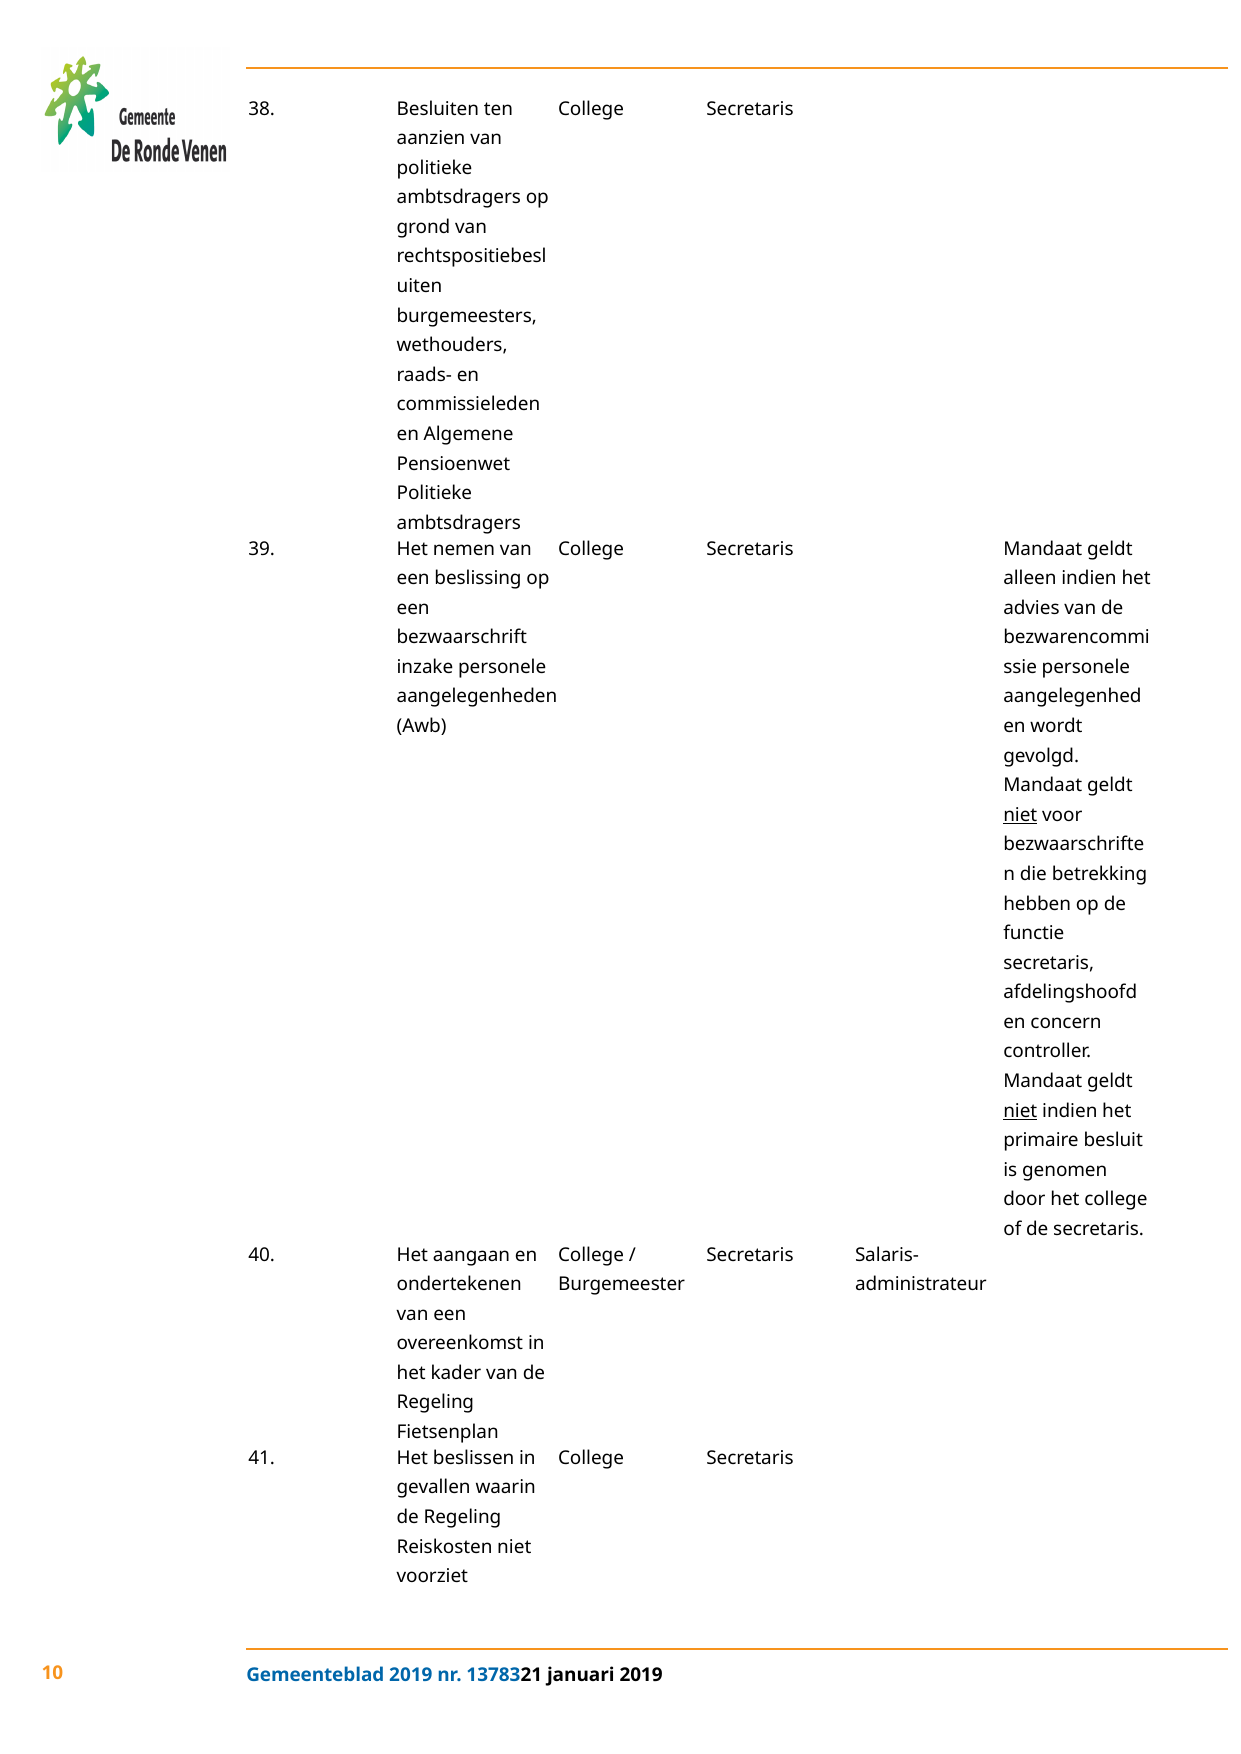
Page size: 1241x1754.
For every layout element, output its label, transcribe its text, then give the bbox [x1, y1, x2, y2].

table_cell College [558, 95, 706, 535]
table_cell Besluiten ten aanzien van politieke ambtsdragers op grond van rechtspositiebesluiten burgemeesters, wethouders, raads- en commissieleden en Algemene Pensioenwet Politieke ambtsdragers [396, 95, 558, 535]
table_cell Secretaris [706, 95, 855, 535]
table_cell Het nemen van een beslissing op een bezwaarschrift inzake personele aangelegenheden (Awb) [396, 535, 558, 1241]
table_cell 41. [248, 1444, 396, 1588]
table_cell [855, 1444, 1003, 1588]
table_cell College [558, 535, 706, 1241]
table_cell Mandaat geldt alleen indien het advies van de bezwarencommissie personele aangelegenheden wordt gevolgd. Mandaat geldt niet voor bezwaarschriften die betrekking hebben op de functie secretaris, afdelingshoofd en concern controller. Mandaat geldt niet indien het primaire besluit is genomen door het college of de secretaris. [1003, 535, 1152, 1241]
table_cell Het beslissen in gevallen waarin de Regeling Reiskosten niet voorziet [396, 1444, 558, 1588]
table_cell [1003, 1241, 1152, 1444]
table_cell [1003, 1444, 1152, 1588]
table_cell [1003, 95, 1152, 535]
table_cell Secretaris [706, 1444, 855, 1588]
table_cell College [558, 1444, 706, 1588]
table_cell Secretaris [706, 535, 855, 1241]
table_cell [855, 535, 1003, 1241]
table_cell Secretaris [706, 1241, 855, 1444]
table_cell 39. [248, 535, 396, 1241]
table_cell 38. [248, 95, 396, 535]
picture [41, 47, 231, 172]
table_cell Het aangaan en ondertekenen van een overeenkomst in het kader van de Regeling Fietsenplan [396, 1241, 558, 1444]
table_cell Salaris-administrateur [855, 1241, 1003, 1444]
table_cell [855, 95, 1003, 535]
table_cell College / Burgemeester [558, 1241, 706, 1444]
table_cell 40. [248, 1241, 396, 1444]
